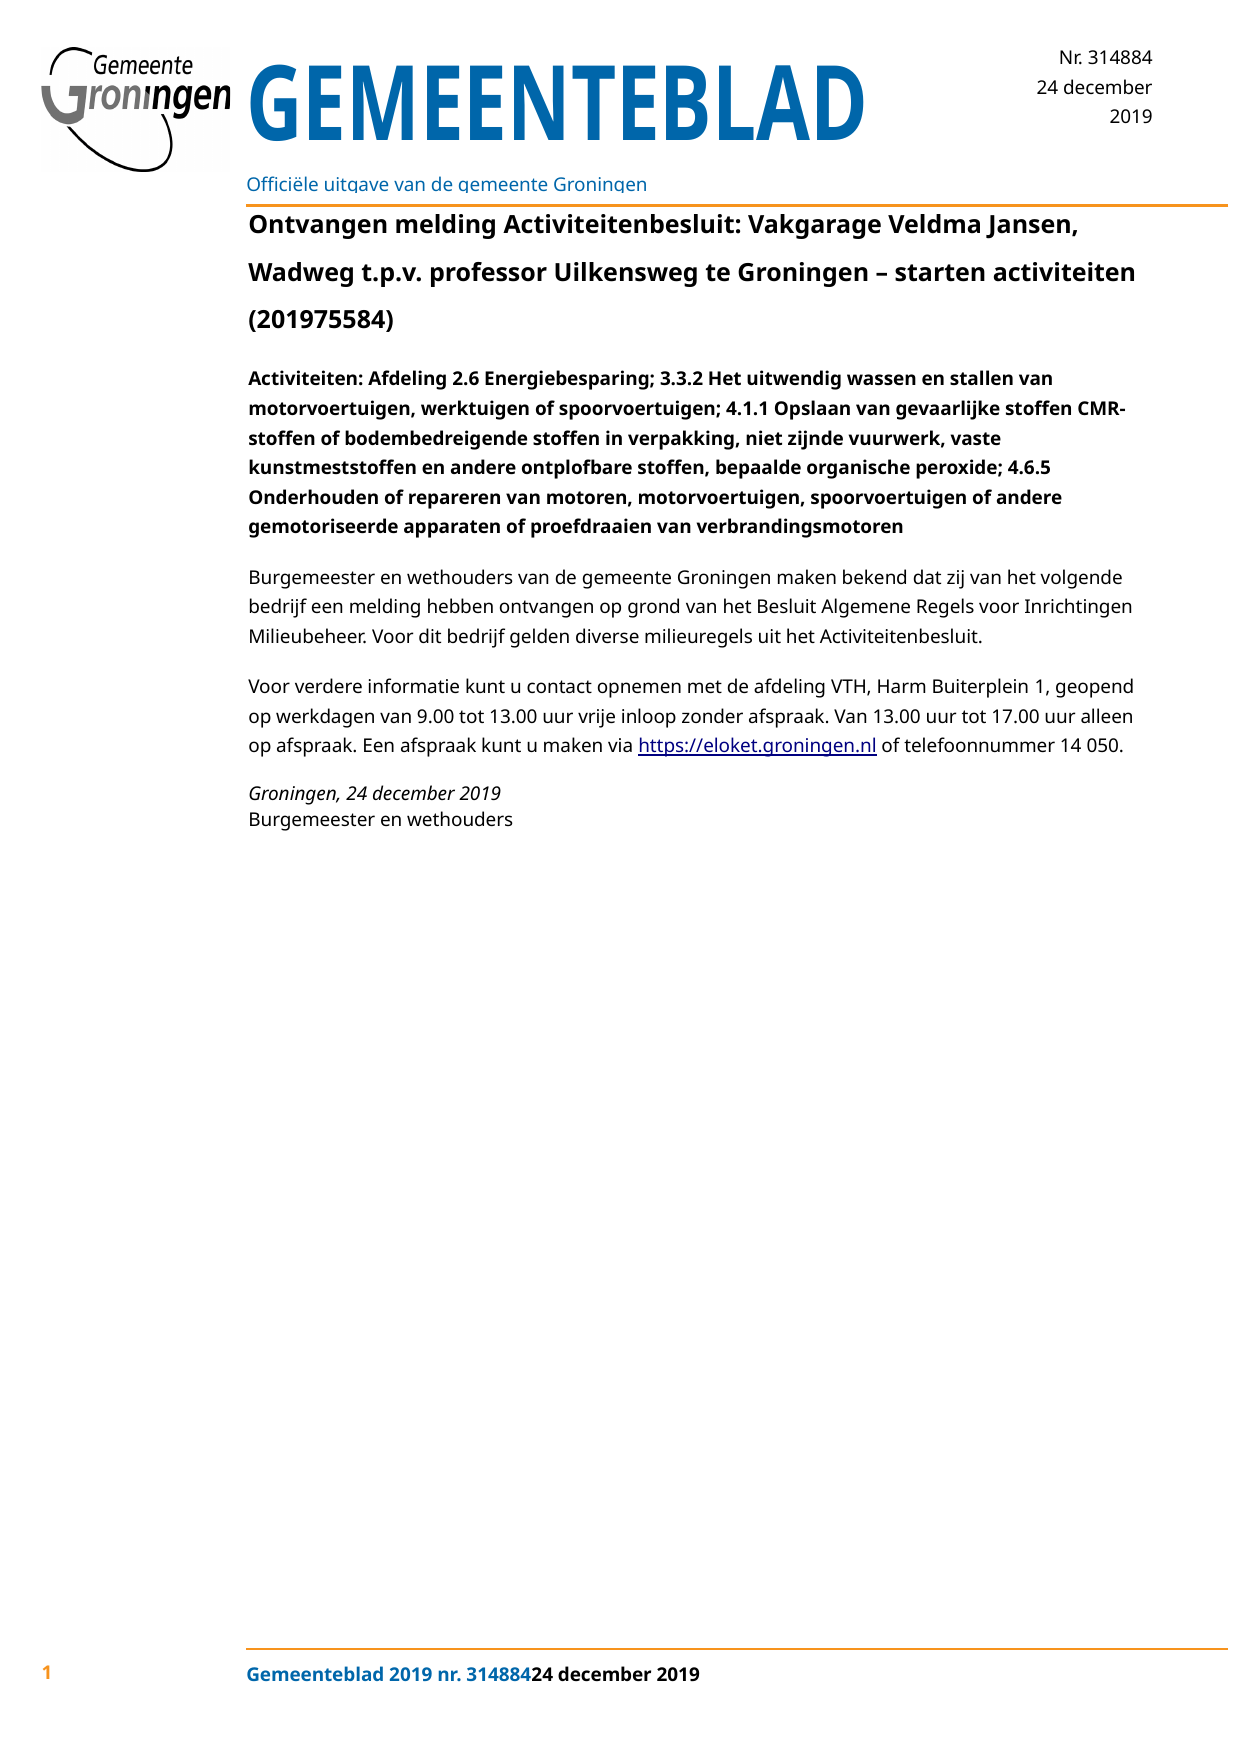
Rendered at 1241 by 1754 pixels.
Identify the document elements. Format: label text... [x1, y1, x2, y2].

text Activiteiten: Afdeling 2.6 Energiebesparing; 3.3.2 Het uitwendig wassen en stallen van motorvoertuigen, werktuigen of spoorvoertuigen; 4.1.1 Opslaan van gevaarlijke stoffen CMR-stoffen of bodembedreigende stoffen in verpakking, niet zijnde vuurwerk, vaste kunstmeststoffen en andere ontplofbare stoffen, bepaalde organische peroxide; 4.6.5 Onderhouden of repareren van motoren, motorvoertuigen, spoorvoertuigen of andere gemotoriseerde apparaten of proefdraaien van verbrandingsmotoren [248, 366, 1152, 539]
text Voor verdere informatie kunt u contact opnemen met de afdeling VTH, Harm Buiterplein 1, geopend op werkdagen van 9.00 tot 13.00 uur vrije inloop zonder afspraak. Van 13.00 uur tot 17.00 uur alleen op afspraak. Een afspraak kunt u maken via https://eloket.groningen.nl of telefoonnummer 14 050. [248, 673, 1152, 758]
text Burgemeester en wethouders [248, 806, 1152, 832]
text Burgemeester en wethouders van de gemeente Groningen maken bekend dat zij van het volgende bedrijf een melding hebben ontvangen op grond van het Besluit Algemene Regels voor Inrichtingen Milieubeheer. Voor dit bedrijf gelden diverse milieuregels uit het Activiteitenbesluit. [248, 564, 1152, 649]
text Groningen, 24 december 2019 [248, 780, 1152, 806]
picture [41, 47, 231, 172]
text Ontvangen melding Activiteitenbesluit: Vakgarage Veldma Jansen, Wadweg t.p.v. professor Uilkensweg te Groningen – starten activiteiten (201975584) [248, 207, 1152, 336]
